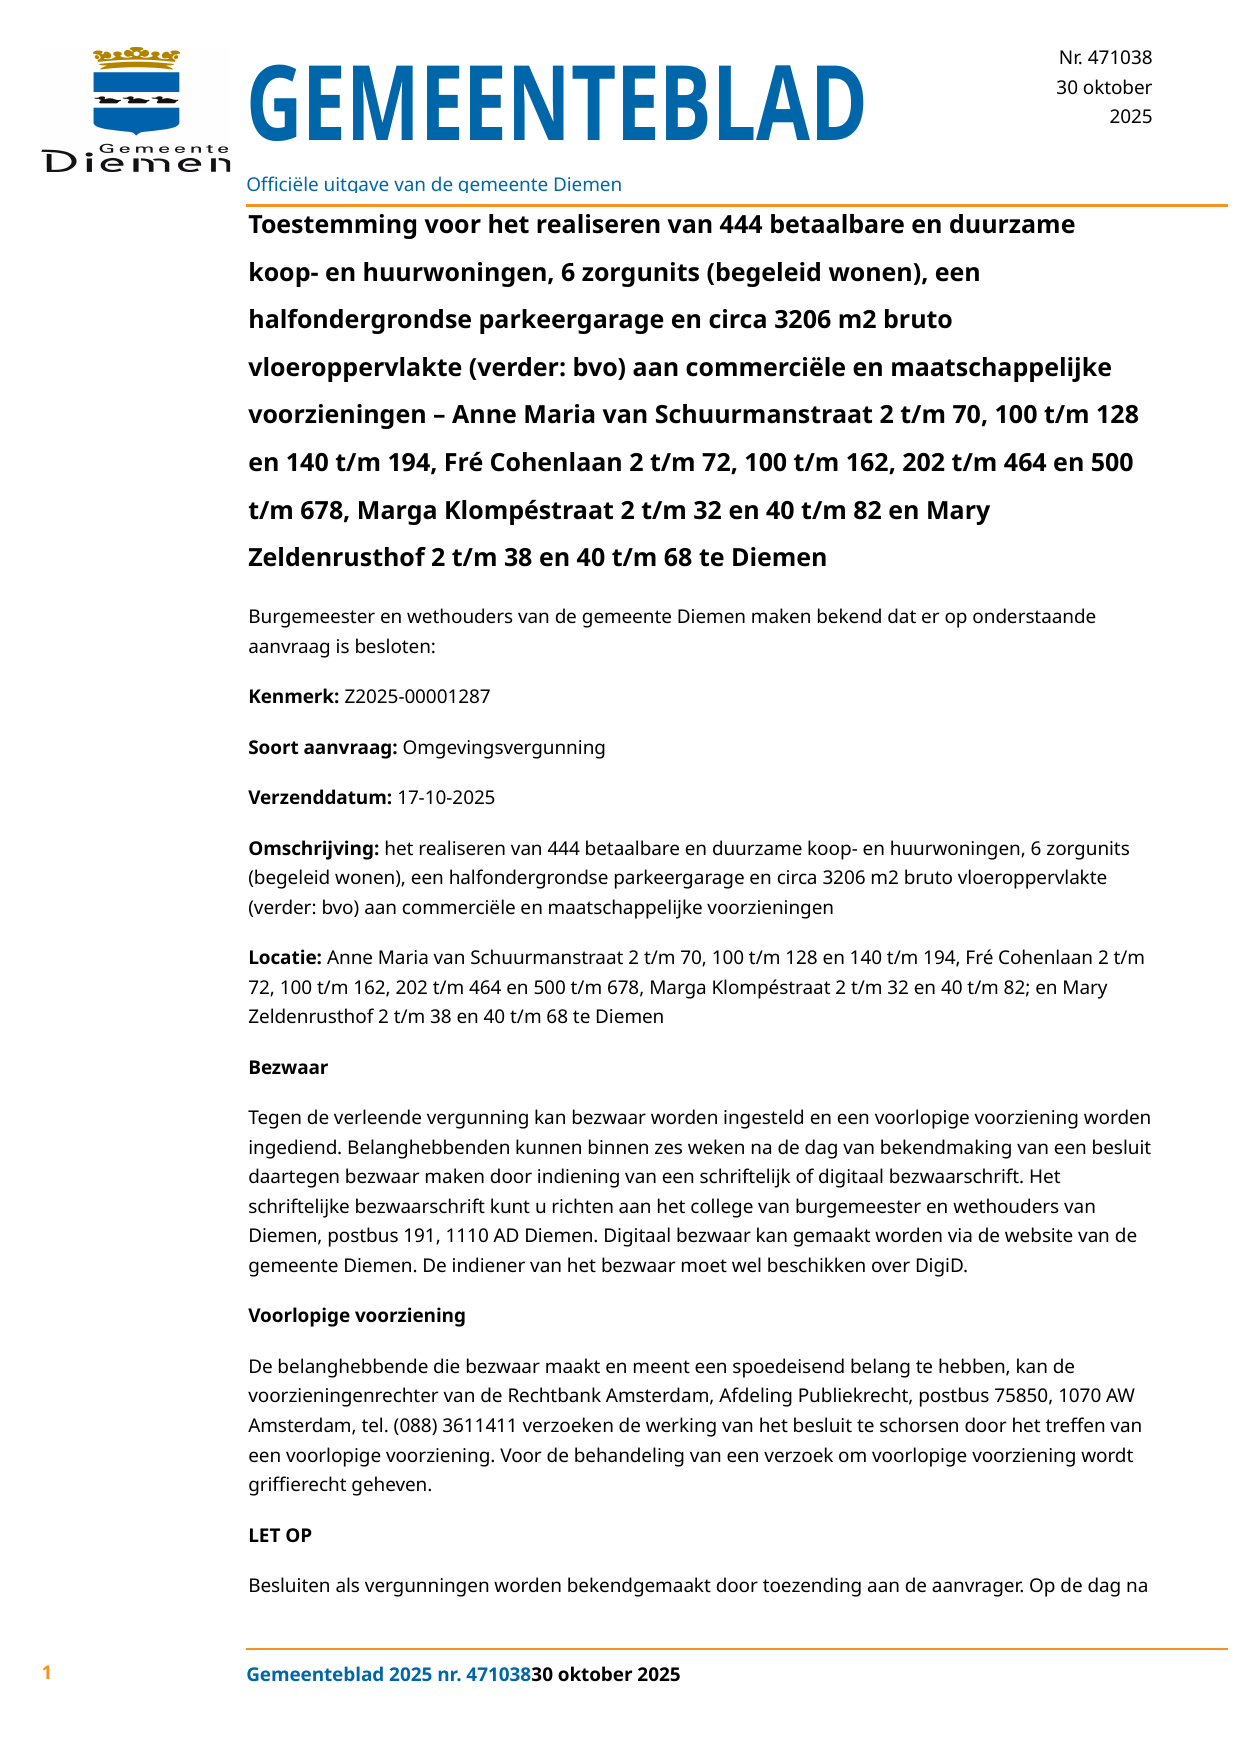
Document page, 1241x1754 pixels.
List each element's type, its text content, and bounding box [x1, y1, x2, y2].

text Bezwaar [248, 1054, 1152, 1080]
text Locatie: Anne Maria van Schuurmanstraat 2 t/m 70, 100 t/m 128 en 140 t/m 194, Fré Cohenlaan 2 t/m 72, 100 t/m 162, 202 t/m 464 en 500 t/m 678, Marga Klompéstraat 2 t/m 32 en 40 t/m 82; en Mary Zeldenrusthof 2 t/m 38 en 40 t/m 68 te Diemen [248, 944, 1152, 1029]
picture [41, 47, 231, 172]
text Burgemeester en wethouders van de gemeente Diemen maken bekend dat er op onderstaande aanvraag is besloten: [248, 603, 1152, 659]
text Voorlopige voorziening [248, 1303, 1152, 1328]
text Verzenddatum: 17-10-2025 [248, 784, 1152, 810]
text LET OP [248, 1522, 1152, 1548]
text Besluiten als vergunningen worden bekendgemaakt door toezending aan de aanvrager. Op de dag na [248, 1572, 1152, 1598]
text Tegen de verleende vergunning kan bezwaar worden ingesteld en een voorlopige voorziening worden ingediend. Belanghebbenden kunnen binnen zes weken na de dag van bekendmaking van een besluit daartegen bezwaar maken door indiening van een schriftelijk of digitaal bezwaarschrift. Het schriftelijke bezwaarschrift kunt u richten aan het college van burgemeester en wethouders van Diemen, postbus 191, 1110 AD Diemen. Digitaal bezwaar kan gemaakt worden via de website van de gemeente Diemen. De indiener van het bezwaar moet wel beschikken over DigiD. [248, 1104, 1152, 1278]
text Toestemming voor het realiseren van 444 betaalbare en duurzame koop- en huurwoningen, 6 zorgunits (begeleid wonen), een halfondergrondse parkeergarage en circa 3206 m2 bruto vloeroppervlakte (verder: bvo) aan commerciële en maatschappelijke voorzieningen – Anne Maria van Schuurmanstraat 2 t/m 70, 100 t/m 128 en 140 t/m 194, Fré Cohenlaan 2 t/m 72, 100 t/m 162, 202 t/m 464 en 500 t/m 678, Marga Klompéstraat 2 t/m 32 en 40 t/m 82 en Mary Zeldenrusthof 2 t/m 38 en 40 t/m 68 te Diemen [248, 207, 1152, 574]
text De belanghebbende die bezwaar maakt en meent een spoedeisend belang te hebben, kan de voorzieningenrechter van de Rechtbank Amsterdam, Afdeling Publiekrecht, postbus 75850, 1070 AW Amsterdam, tel. (088) 3611411 verzoeken de werking van het besluit te schorsen door het treffen van een voorlopige voorziening. Voor de behandeling van een verzoek om voorlopige voorziening wordt griffierecht geheven. [248, 1353, 1152, 1497]
text Omschrijving: het realiseren van 444 betaalbare en duurzame koop- en huurwoningen, 6 zorgunits (begeleid wonen), een halfondergrondse parkeergarage en circa 3206 m2 bruto vloeroppervlakte (verder: bvo) aan commerciële en maatschappelijke voorzieningen [248, 835, 1152, 920]
text Soort aanvraag: Omgevingsvergunning [248, 734, 1152, 760]
text Kenmerk: Z2025-00001287 [248, 683, 1152, 709]
